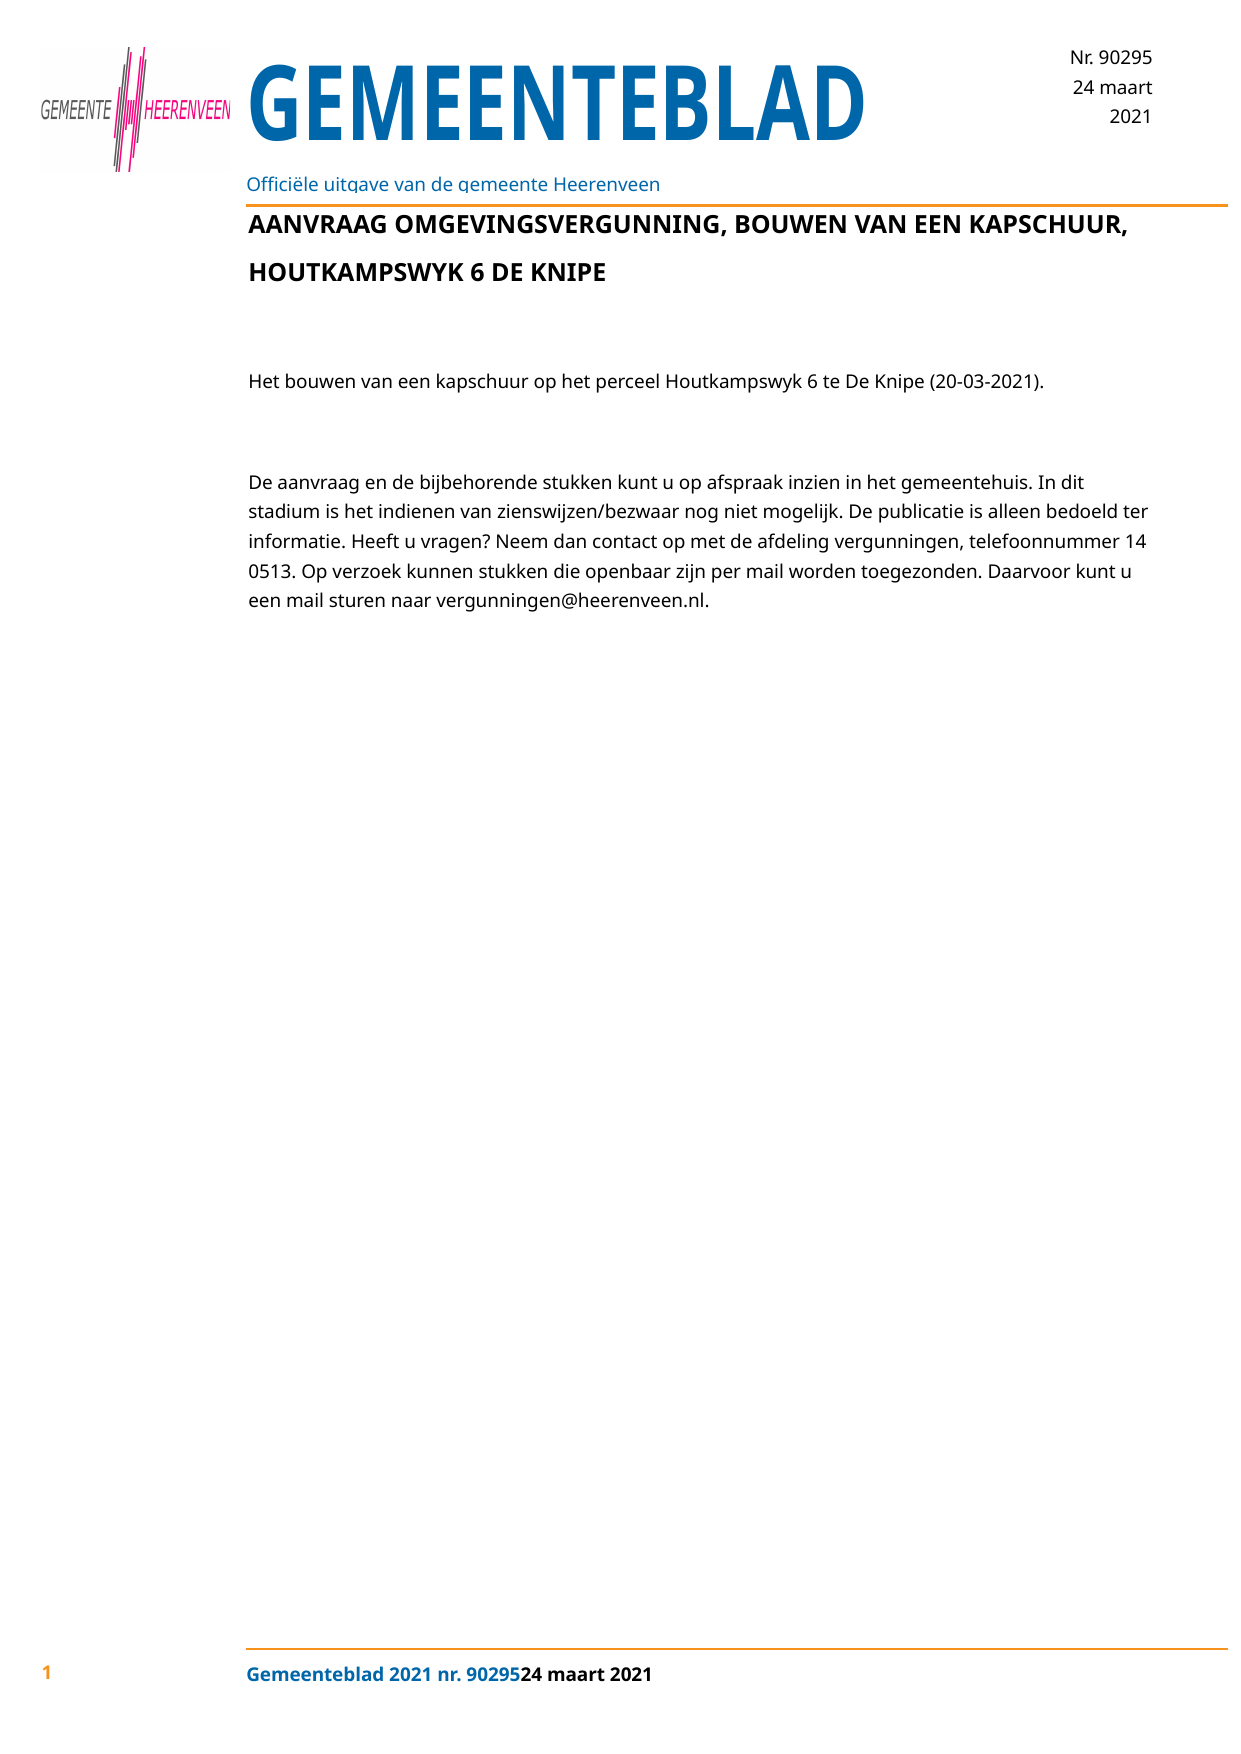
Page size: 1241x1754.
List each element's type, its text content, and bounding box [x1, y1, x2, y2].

text AANVRAAG OMGEVINGSVERGUNNING, BOUWEN VAN EEN KAPSCHUUR, HOUTKAMPSWYK 6 DE KNIPE [248, 207, 1152, 288]
text Het bouwen van een kapschuur op het perceel Houtkampswyk 6 te De Knipe (20-03-2021). [248, 368, 1152, 394]
picture [41, 47, 231, 172]
text De aanvraag en de bijbehorende stukken kunt u op afspraak inzien in het gemeentehuis. In dit stadium is het indienen van zienswijzen/bezwaar nog niet mogelijk. De publicatie is alleen bedoeld ter informatie. Heeft u vragen? Neem dan contact op met de afdeling vergunningen, telefoonnummer 14 0513. Op verzoek kunnen stukken die openbaar zijn per mail worden toegezonden. Daarvoor kunt u een mail sturen naar vergunningen@heerenveen.nl. [248, 469, 1152, 613]
